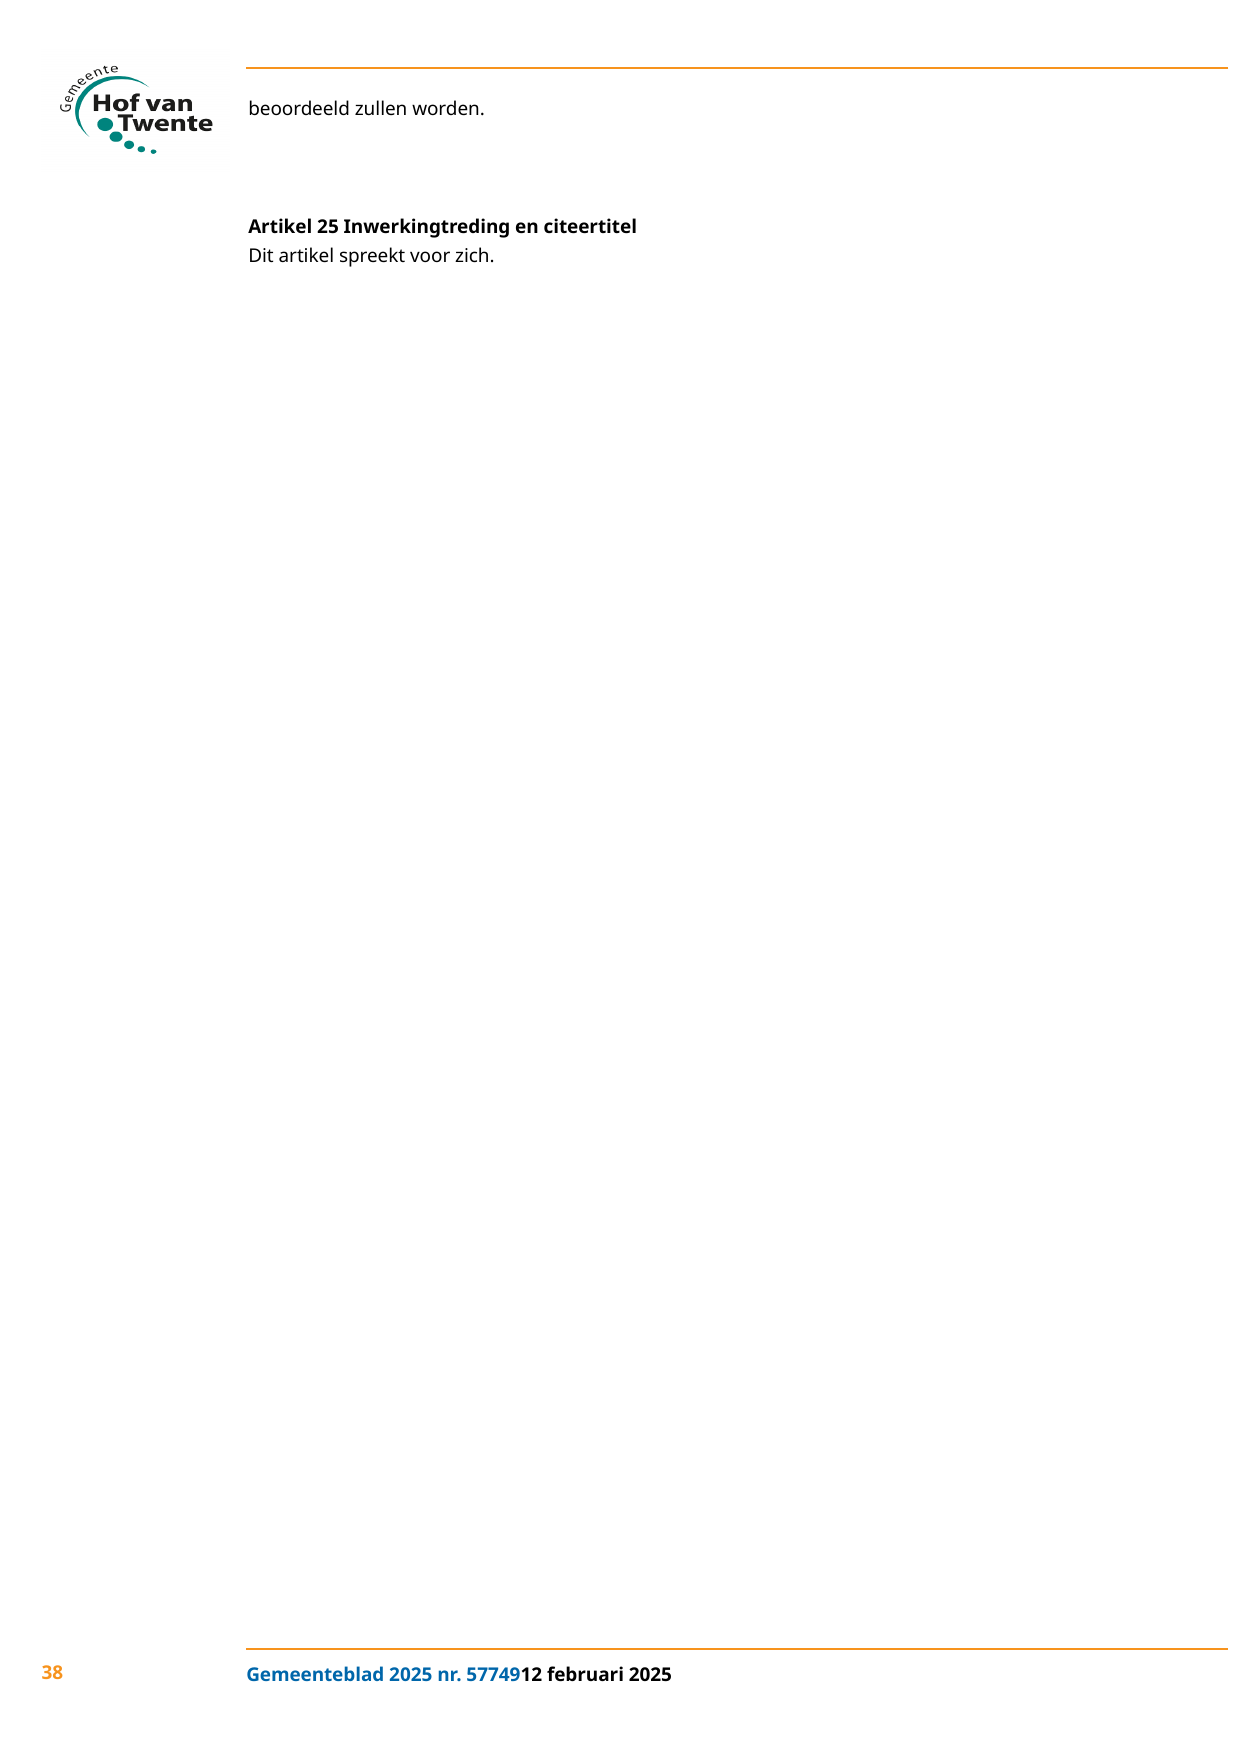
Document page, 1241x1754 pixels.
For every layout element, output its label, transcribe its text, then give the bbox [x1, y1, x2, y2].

text Dit artikel spreekt voor zich. [248, 243, 1152, 268]
text beoordeeld zullen worden. [248, 95, 1152, 121]
text Artikel 25 Inwerkingtreding en citeertitel [248, 213, 1152, 239]
picture [41, 47, 231, 172]
